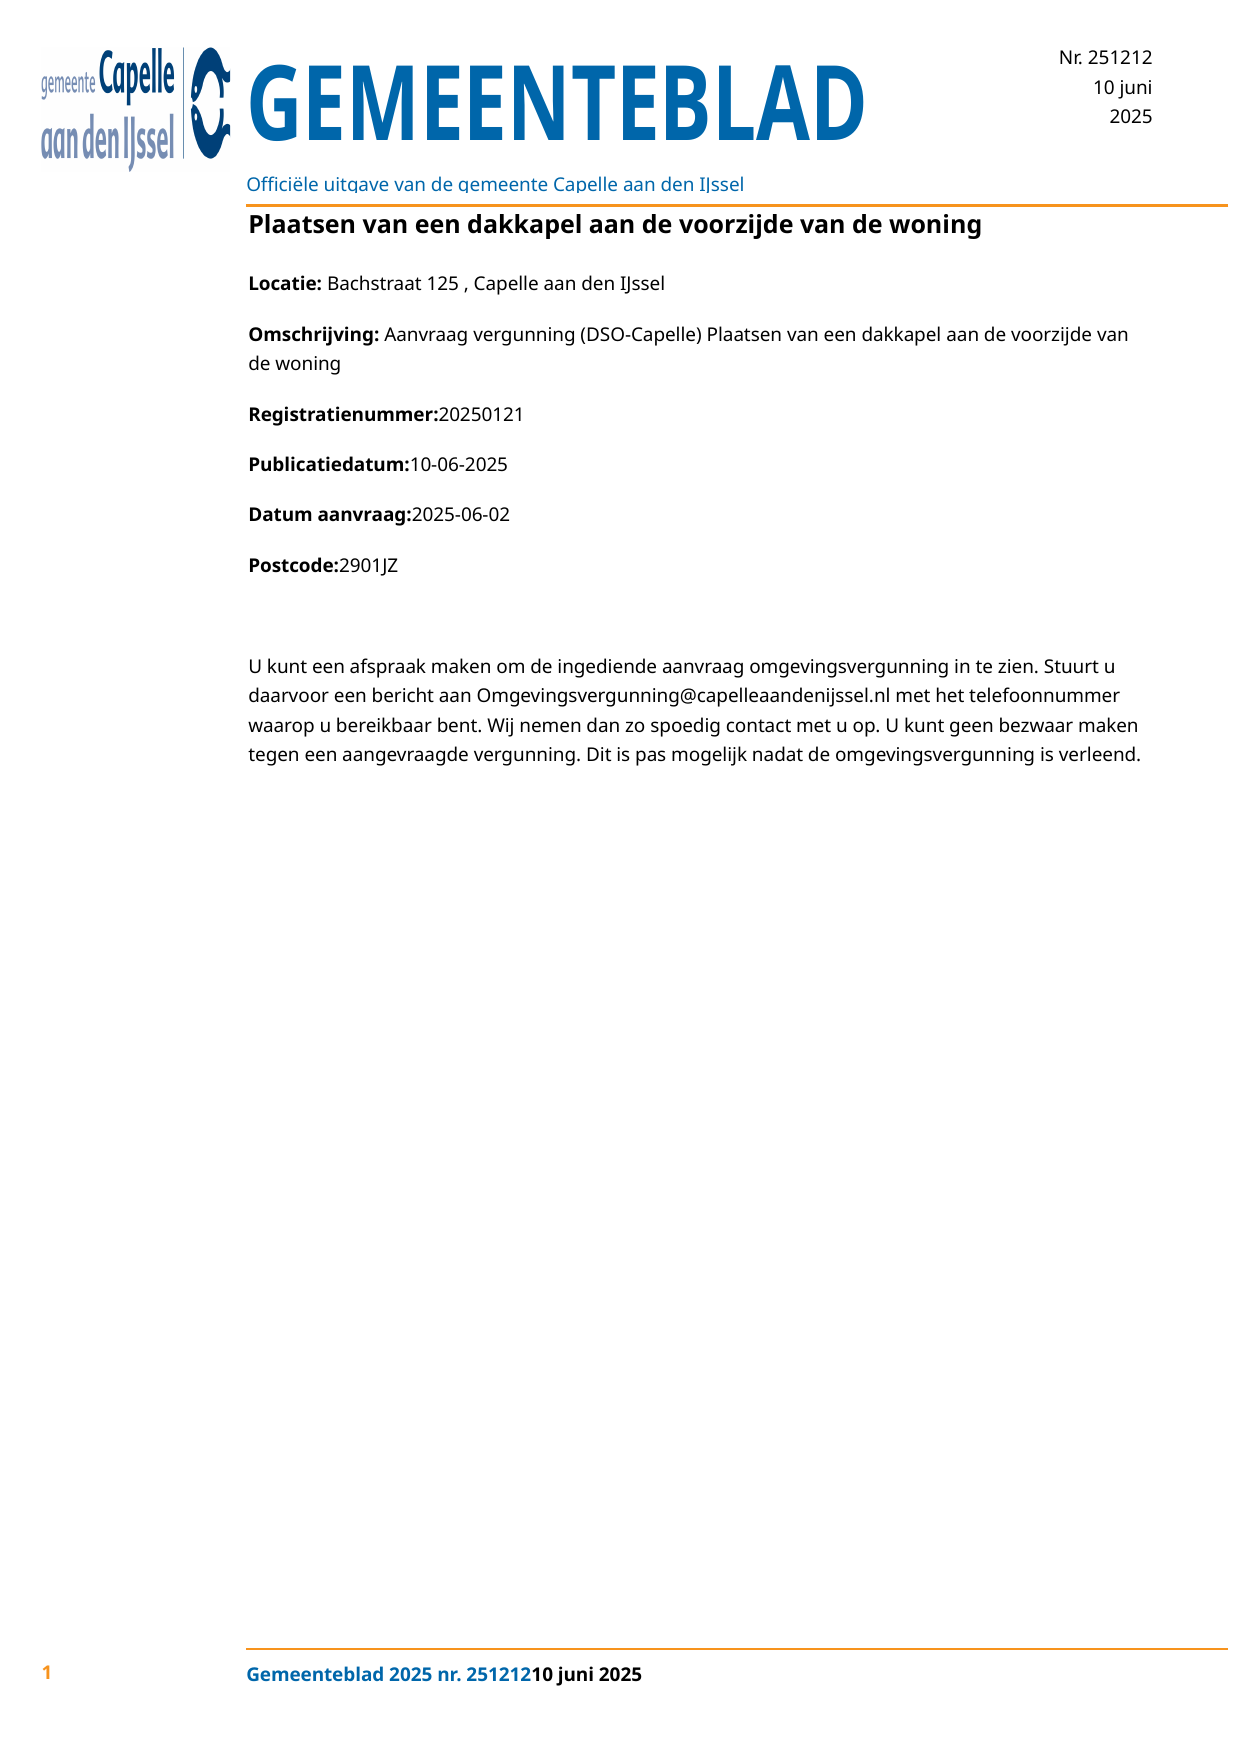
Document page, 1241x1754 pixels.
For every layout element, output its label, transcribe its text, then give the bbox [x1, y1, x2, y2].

text Registratienummer:20250121 [248, 401, 1152, 426]
text U kunt een afspraak maken om de ingediende aanvraag omgevingsvergunning in te zien. Stuurt u daarvoor een bericht aan Omgevingsvergunning@capelleaandenijssel.nl met het telefoonnummer waarop u bereikbaar bent. Wij nemen dan zo spoedig contact met u op. U kunt geen bezwaar maken tegen een aangevraagde vergunning. Dit is pas mogelijk nadat de omgevingsvergunning is verleend. [248, 653, 1152, 767]
text Postcode:2901JZ [248, 552, 1152, 578]
text Locatie: Bachstraat 125 , Capelle aan den IJssel [248, 270, 1152, 296]
text Datum aanvraag:2025-06-02 [248, 502, 1152, 527]
text Publicatiedatum:10-06-2025 [248, 451, 1152, 477]
text Omschrijving: Aanvraag vergunning (DSO-Capelle) Plaatsen van een dakkapel aan de voorzijde van de woning [248, 321, 1152, 376]
text Plaatsen van een dakkapel aan de voorzijde van de woning [248, 207, 1152, 241]
picture [41, 47, 231, 172]
